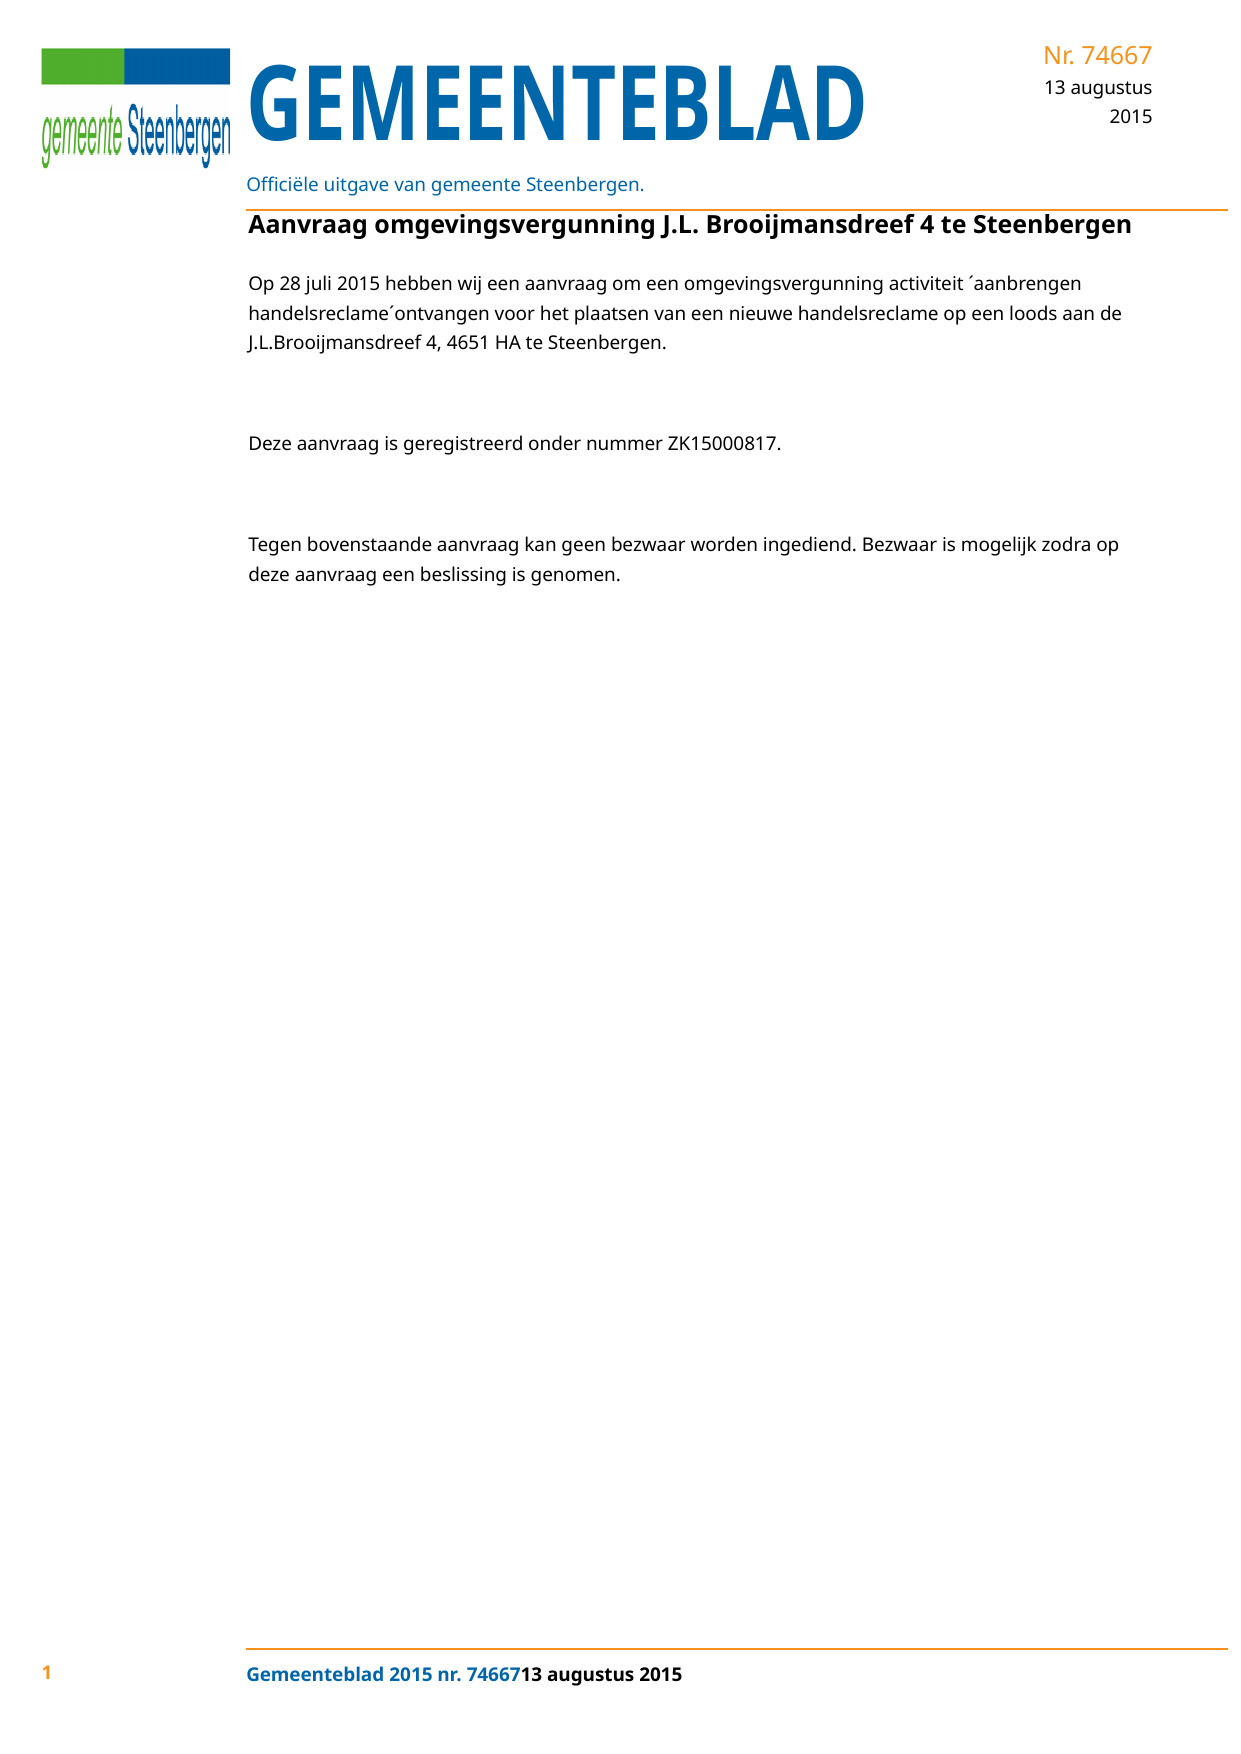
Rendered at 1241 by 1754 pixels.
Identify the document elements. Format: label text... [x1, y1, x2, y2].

text Deze aanvraag is geregistreerd onder nummer ZK15000817. [248, 430, 1152, 456]
text Aanvraag omgevingsvergunning J.L. Brooijmansdreef 4 te Steenbergen [248, 211, 1152, 241]
picture [41, 47, 231, 172]
text Tegen bovenstaande aanvraag kan geen bezwaar worden ingediend. Bezwaar is mogelijk zodra op deze aanvraag een beslissing is genomen. [248, 531, 1152, 586]
text Op 28 juli 2015 hebben wij een aanvraag om een omgevingsvergunning activiteit ´aanbrengen handelsreclame´ontvangen voor het plaatsen van een nieuwe handelsreclame op een loods aan de J.L.Brooijmansdreef 4, 4651 HA te Steenbergen. [248, 270, 1152, 355]
